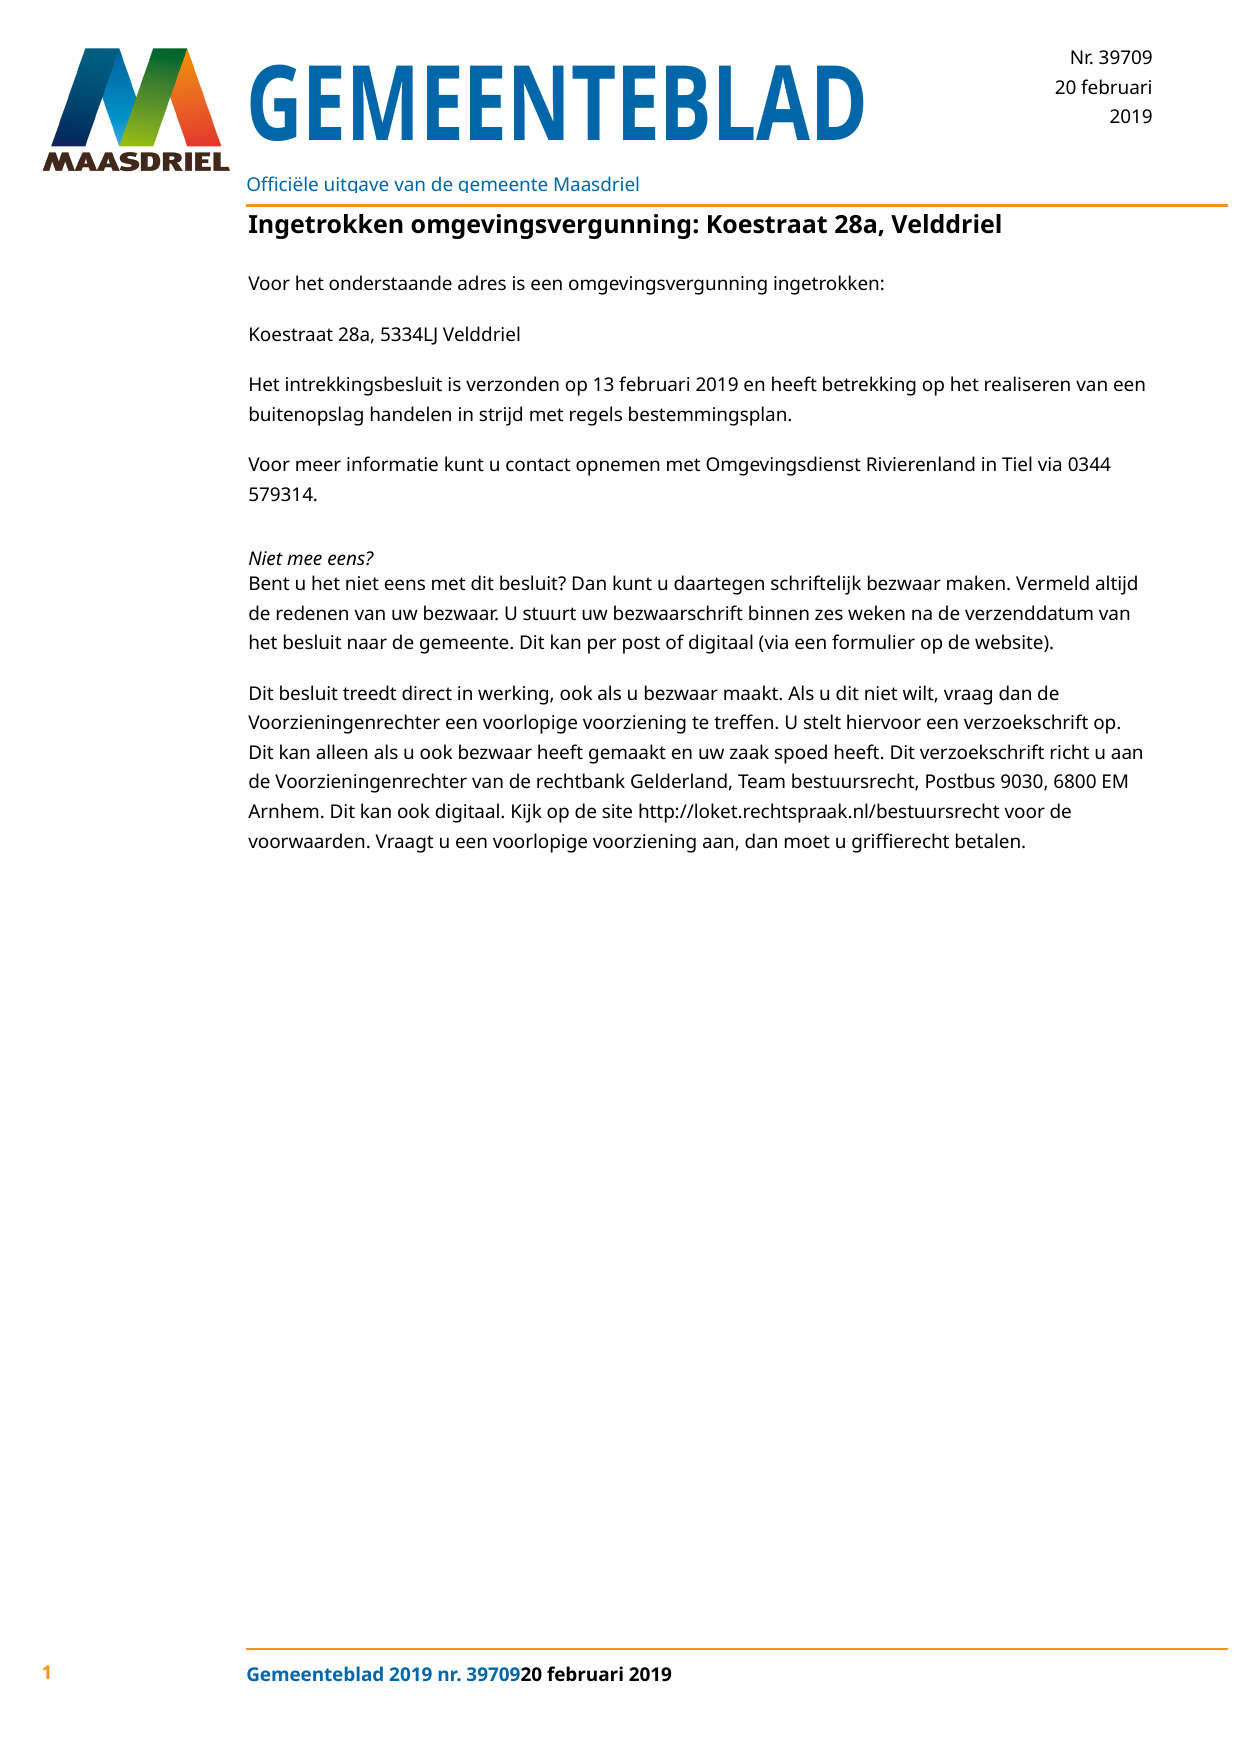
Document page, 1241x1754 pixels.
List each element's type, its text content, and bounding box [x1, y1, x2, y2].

picture [41, 47, 231, 172]
text Het intrekkingsbesluit is verzonden op 13 februari 2019 en heeft betrekking op het realiseren van een buitenopslag handelen in strijd met regels bestemmingsplan. [248, 371, 1152, 426]
text Ingetrokken omgevingsvergunning: Koestraat 28a, Velddriel [248, 207, 1152, 241]
text Voor het onderstaande adres is een omgevingsvergunning ingetrokken: [248, 270, 1152, 296]
text Voor meer informatie kunt u contact opnemen met Omgevingsdienst Rivierenland in Tiel via 0344 579314. [248, 451, 1152, 506]
text Bent u het niet eens met dit besluit? Dan kunt u daartegen schriftelijk bezwaar maken. Vermeld altijd de redenen van uw bezwaar. U stuurt uw bezwaarschrift binnen zes weken na de verzenddatum van het besluit naar de gemeente. Dit kan per post of digitaal (via een formulier op de website). [248, 570, 1152, 655]
text Niet mee eens? [248, 545, 1152, 570]
text Dit besluit treedt direct in werking, ook als u bezwaar maakt. Als u dit niet wilt, vraag dan de Voorzieningenrechter een voorlopige voorziening te treffen. U stelt hiervoor een verzoekschrift op. Dit kan alleen als u ook bezwaar heeft gemaakt en uw zaak spoed heeft. Dit verzoekschrift richt u aan de Voorzieningenrechter van de rechtbank Gelderland, Team bestuursrecht, Postbus 9030, 6800 EM Arnhem. Dit kan ook digitaal. Kijk op de site http://loket.rechtspraak.nl/bestuursrecht voor de voorwaarden. Vraagt u een voorlopige voorziening aan, dan moet u griffierecht betalen. [248, 680, 1152, 854]
text Koestraat 28a, 5334LJ Velddriel [248, 321, 1152, 346]
